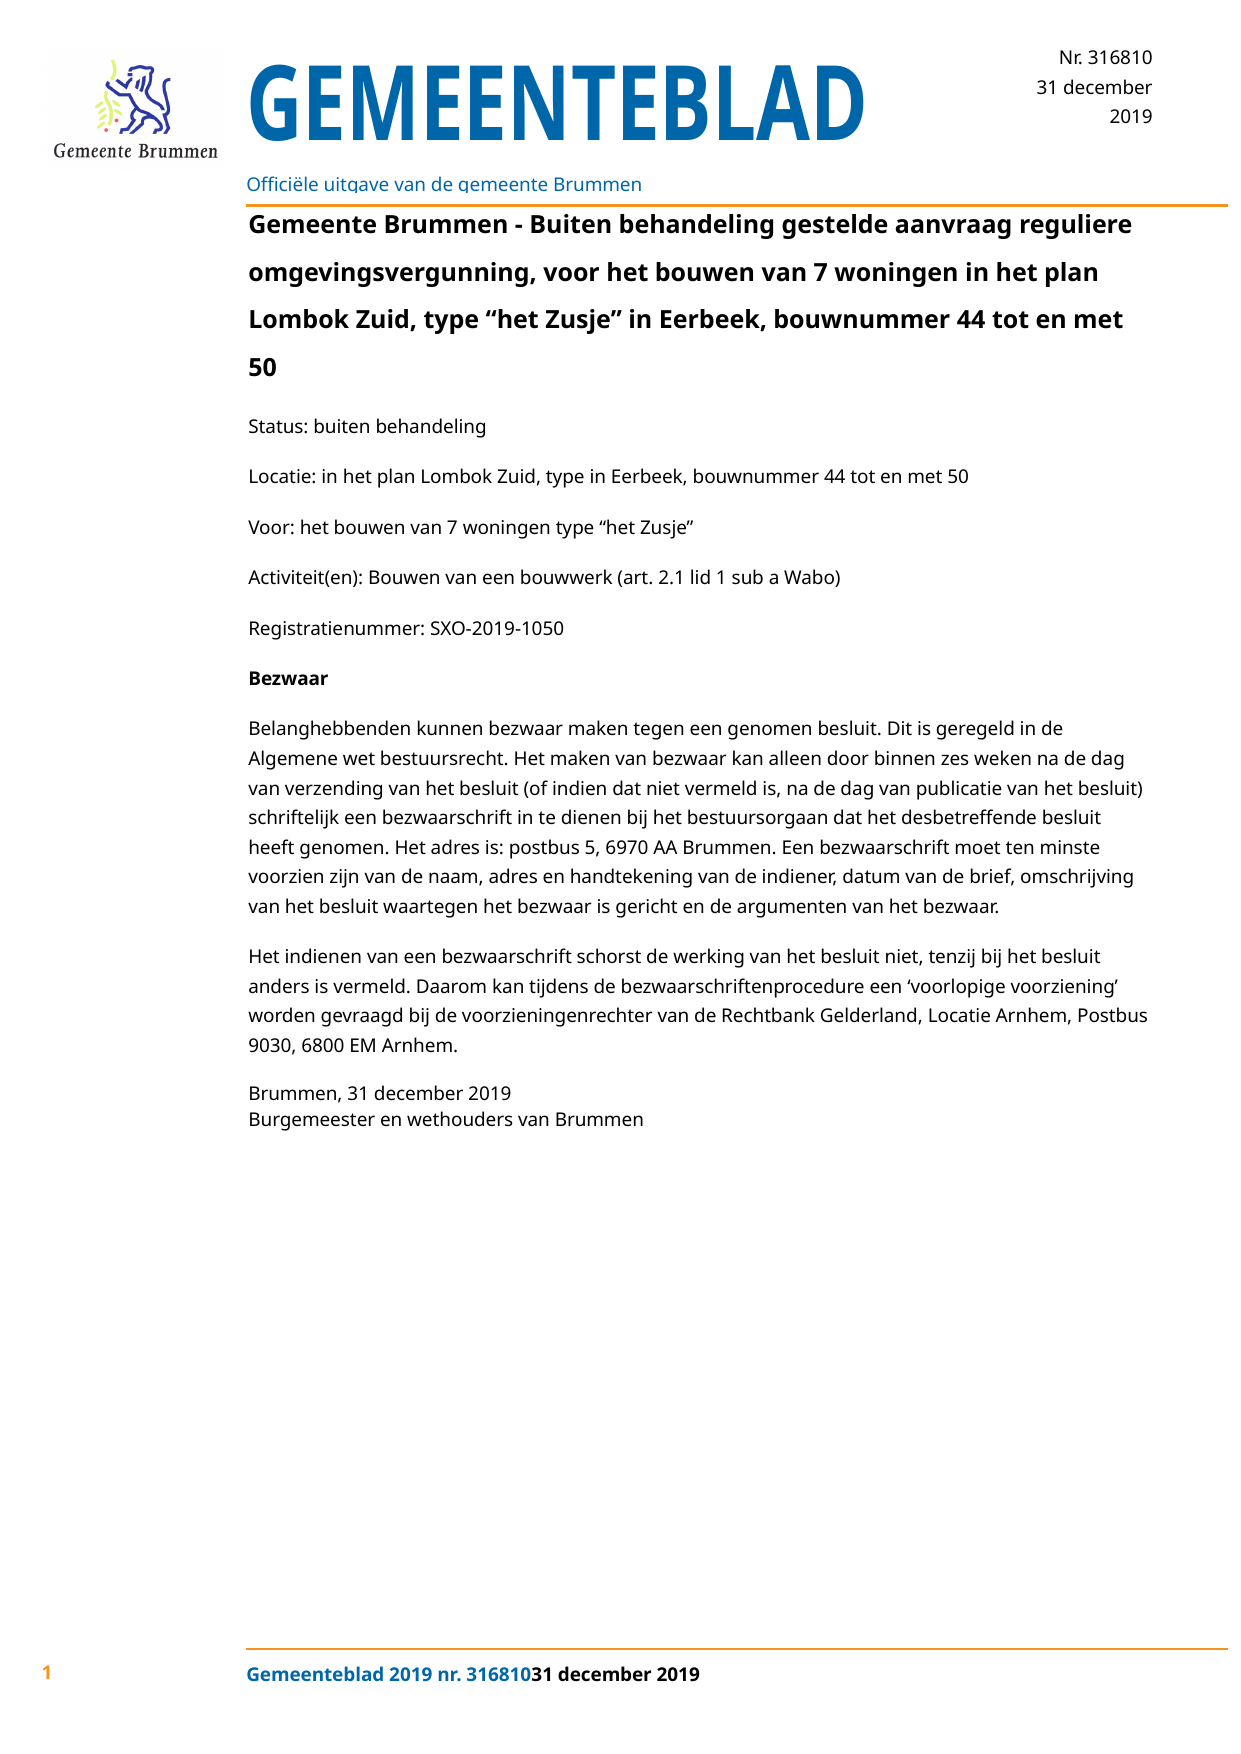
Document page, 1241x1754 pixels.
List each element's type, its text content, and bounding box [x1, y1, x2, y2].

text Belanghebbenden kunnen bezwaar maken tegen een genomen besluit. Dit is geregeld in de Algemene wet bestuursrecht. Het maken van bezwaar kan alleen door binnen zes weken na de dag van verzending van het besluit (of indien dat niet vermeld is, na de dag van publicatie van het besluit) schriftelijk een bezwaarschrift in te dienen bij het bestuursorgaan dat het desbetreffende besluit heeft genomen. Het adres is: postbus 5, 6970 AA Brummen. Een bezwaarschrift moet ten minste voorzien zijn van de naam, adres en handtekening van de indiener, datum van de brief, omschrijving van het besluit waartegen het bezwaar is gericht en de argumenten van het bezwaar. [248, 716, 1152, 919]
text Het indienen van een bezwaarschrift schorst de werking van het besluit niet, tenzij bij het besluit anders is vermeld. Daarom kan tijdens de bezwaarschriftenprocedure een ‘voorlopige voorziening’ worden gevraagd bij de voorzieningenrechter van de Rechtbank Gelderland, Locatie Arnhem, Postbus 9030, 6800 EM Arnhem. [248, 943, 1152, 1058]
text Status: buiten behandeling [248, 413, 1152, 439]
text Burgemeester en wethouders van Brummen [248, 1106, 1152, 1132]
text Activiteit(en): Bouwen van een bouwwerk (art. 2.1 lid 1 sub a Wabo) [248, 564, 1152, 590]
text Bezwaar [248, 665, 1152, 691]
text Brummen, 31 december 2019 [248, 1080, 1152, 1106]
text Registratienummer: SXO-2019-1050 [248, 615, 1152, 641]
text Voor: het bouwen van 7 woningen type “het Zusje” [248, 514, 1152, 540]
picture [41, 47, 231, 172]
text Locatie: in het plan Lombok Zuid, type in Eerbeek, bouwnummer 44 tot en met 50 [248, 463, 1152, 489]
text Gemeente Brummen - Buiten behandeling gestelde aanvraag reguliere omgevingsvergunning, voor het bouwen van 7 woningen in het plan Lombok Zuid, type “het Zusje” in Eerbeek, bouwnummer 44 tot en met 50 [248, 207, 1152, 384]
